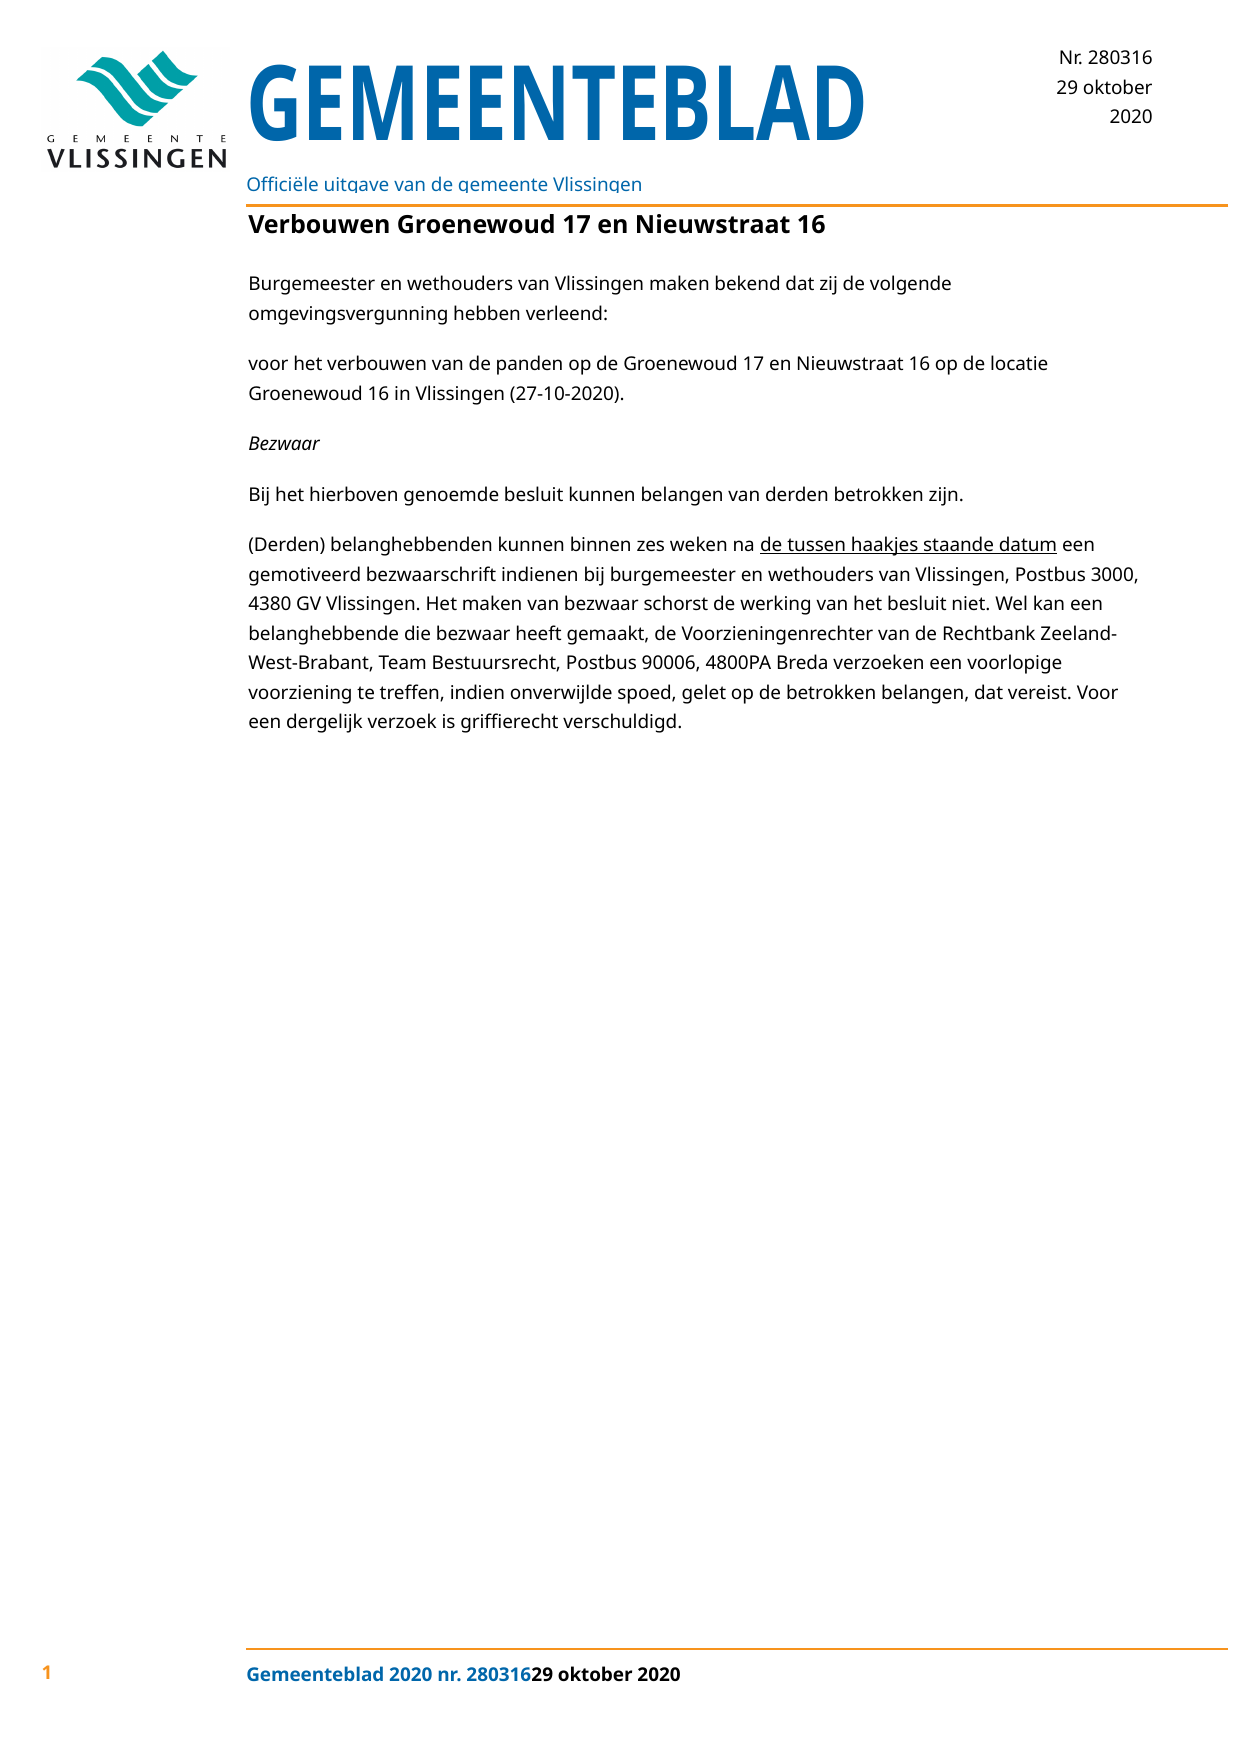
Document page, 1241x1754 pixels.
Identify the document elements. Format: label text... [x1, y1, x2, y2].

picture [41, 47, 231, 172]
text Bezwaar [248, 430, 1152, 456]
text (Derden) belanghebbenden kunnen binnen zes weken na de tussen haakjes staande datum een gemotiveerd bezwaarschrift indienen bij burgemeester en wethouders van Vlissingen, Postbus 3000, 4380 GV Vlissingen. Het maken van bezwaar schorst de werking van het besluit niet. Wel kan een belanghebbende die bezwaar heeft gemaakt, de Voorzieningenrechter van de Rechtbank Zeeland-West-Brabant, Team Bestuursrecht, Postbus 90006, 4800PA Breda verzoeken een voorlopige voorziening te treffen, indien onverwijlde spoed, gelet op de betrokken belangen, dat vereist. Voor een dergelijk verzoek is griffierecht verschuldigd. [248, 531, 1152, 734]
text Bij het hierboven genoemde besluit kunnen belangen van derden betrokken zijn. [248, 481, 1152, 506]
text Verbouwen Groenewoud 17 en Nieuwstraat 16 [248, 207, 1152, 241]
text voor het verbouwen van de panden op de Groenewoud 17 en Nieuwstraat 16 op de locatie Groenewoud 16 in Vlissingen (27-10-2020). [248, 350, 1152, 406]
text Burgemeester en wethouders van Vlissingen maken bekend dat zij de volgende omgevingsvergunning hebben verleend: [248, 270, 1152, 326]
